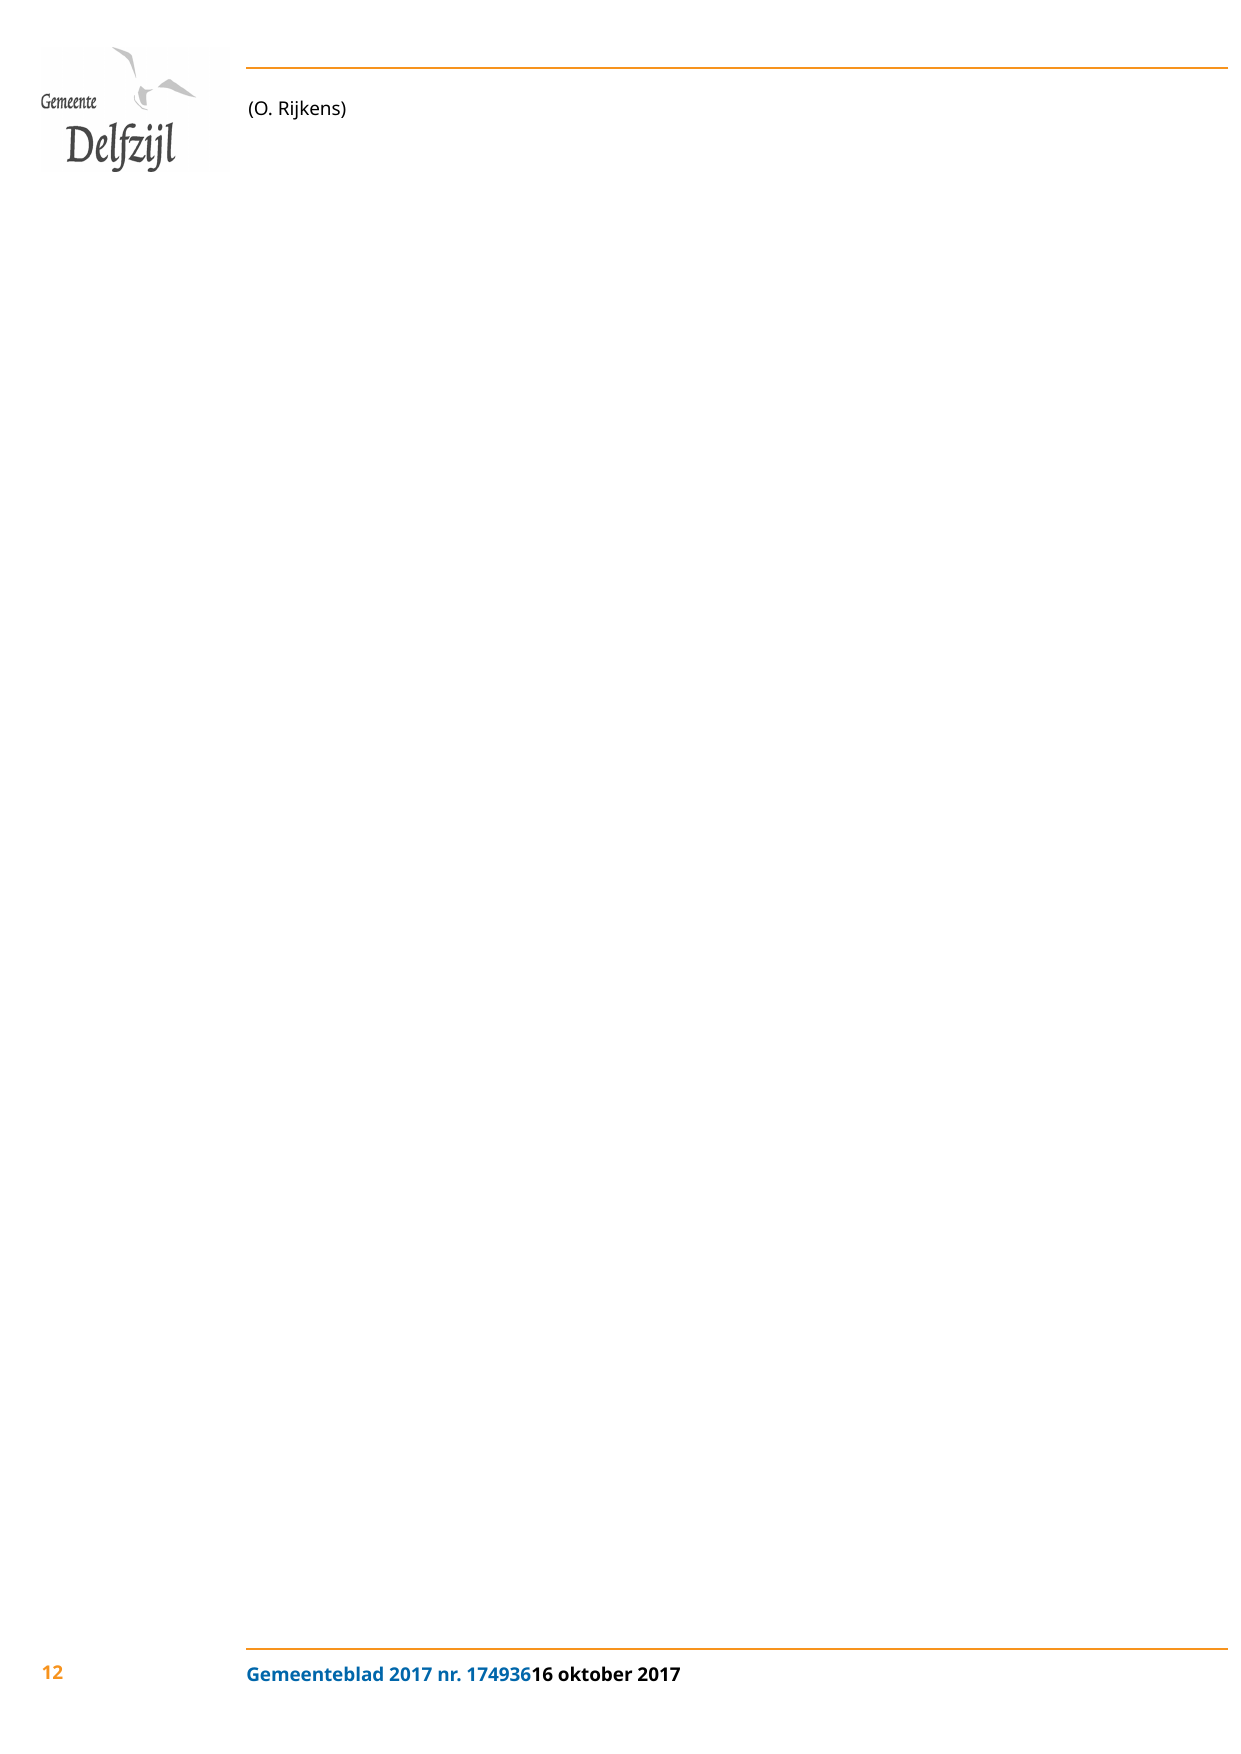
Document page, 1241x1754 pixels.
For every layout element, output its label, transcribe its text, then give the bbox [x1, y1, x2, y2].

text (O. Rijkens) [248, 95, 1152, 121]
picture [41, 47, 231, 172]
